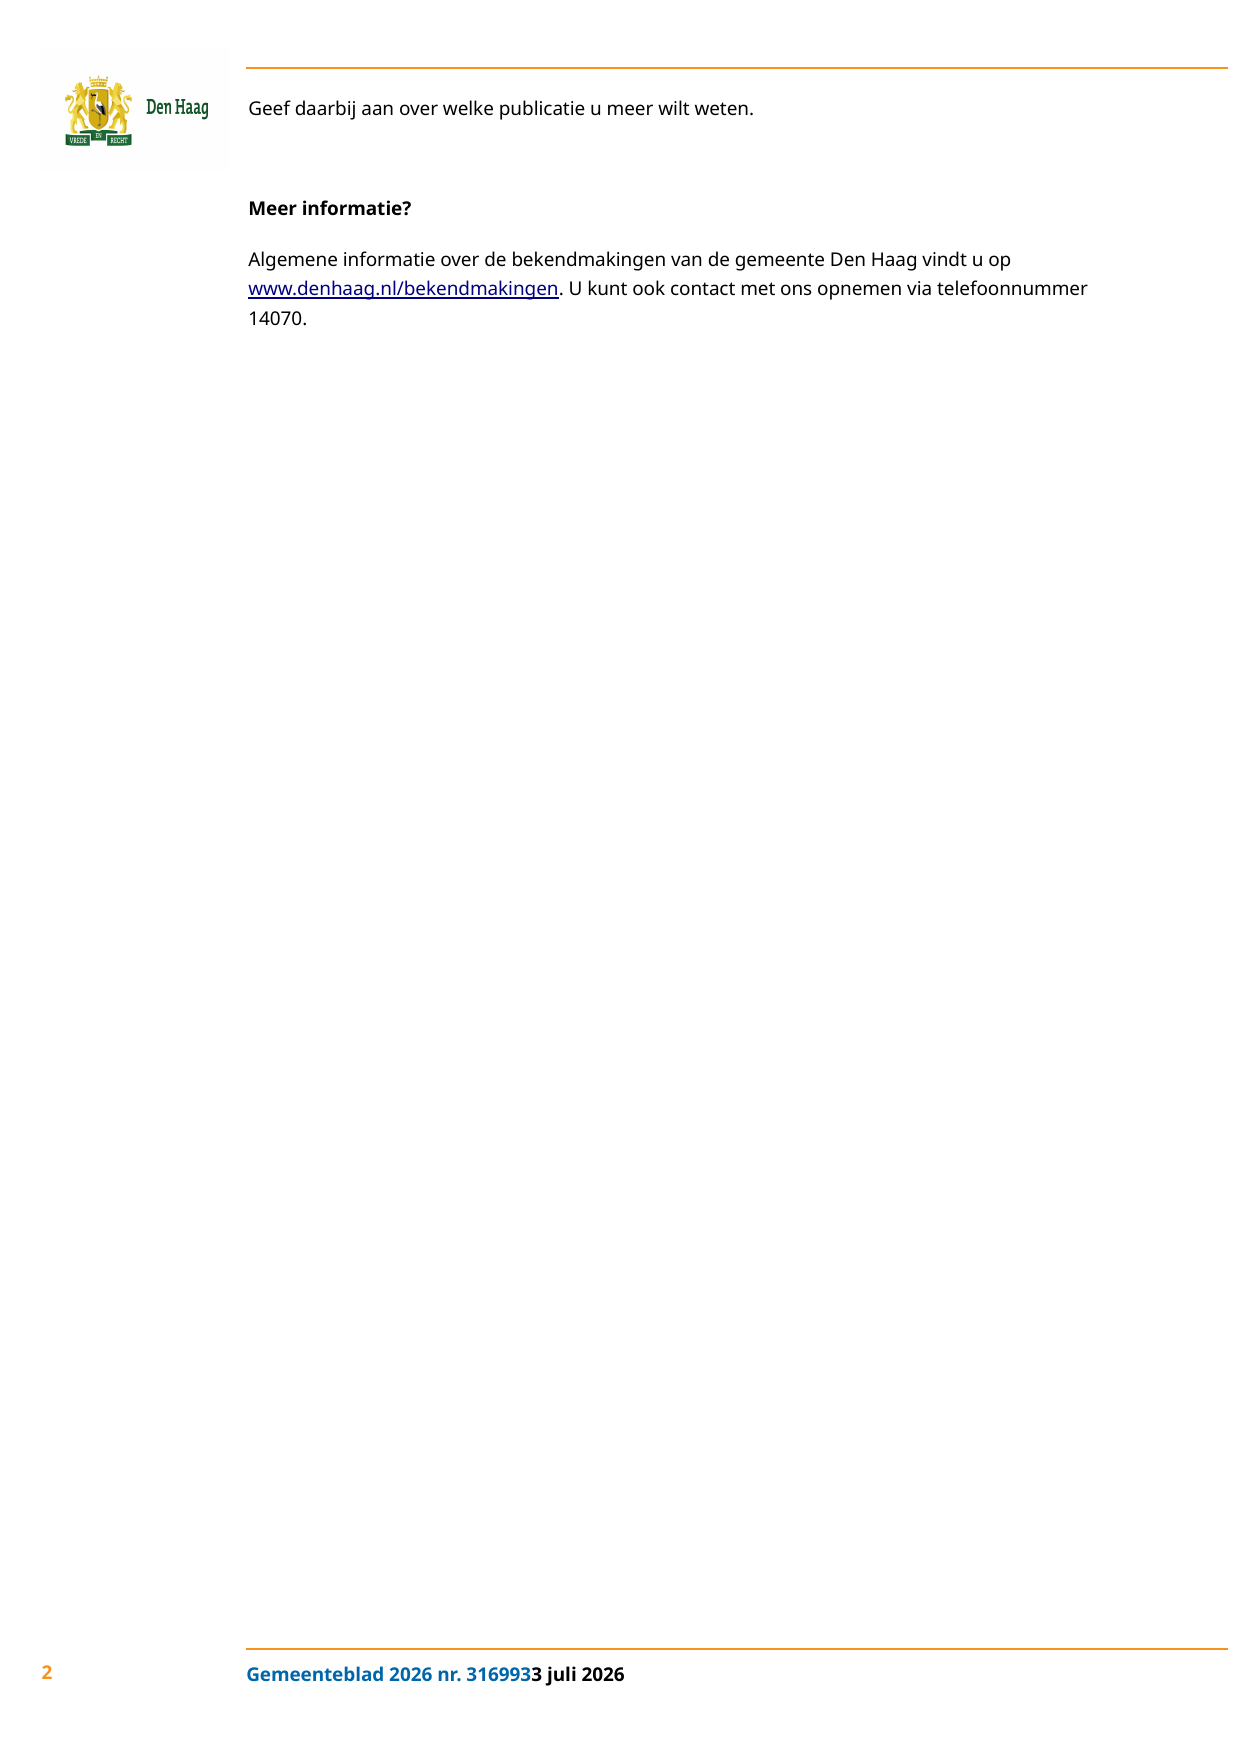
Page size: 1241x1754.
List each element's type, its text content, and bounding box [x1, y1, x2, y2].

picture [41, 47, 231, 172]
text Geef daarbij aan over welke publicatie u meer wilt weten. [248, 95, 1152, 121]
text Algemene informatie over de bekendmakingen van de gemeente Den Haag vindt u op www.denhaag.nl/bekendmakingen. U kunt ook contact met ons opnemen via telefoonnummer 14070. [248, 246, 1152, 331]
text Meer informatie? [248, 196, 1152, 221]
